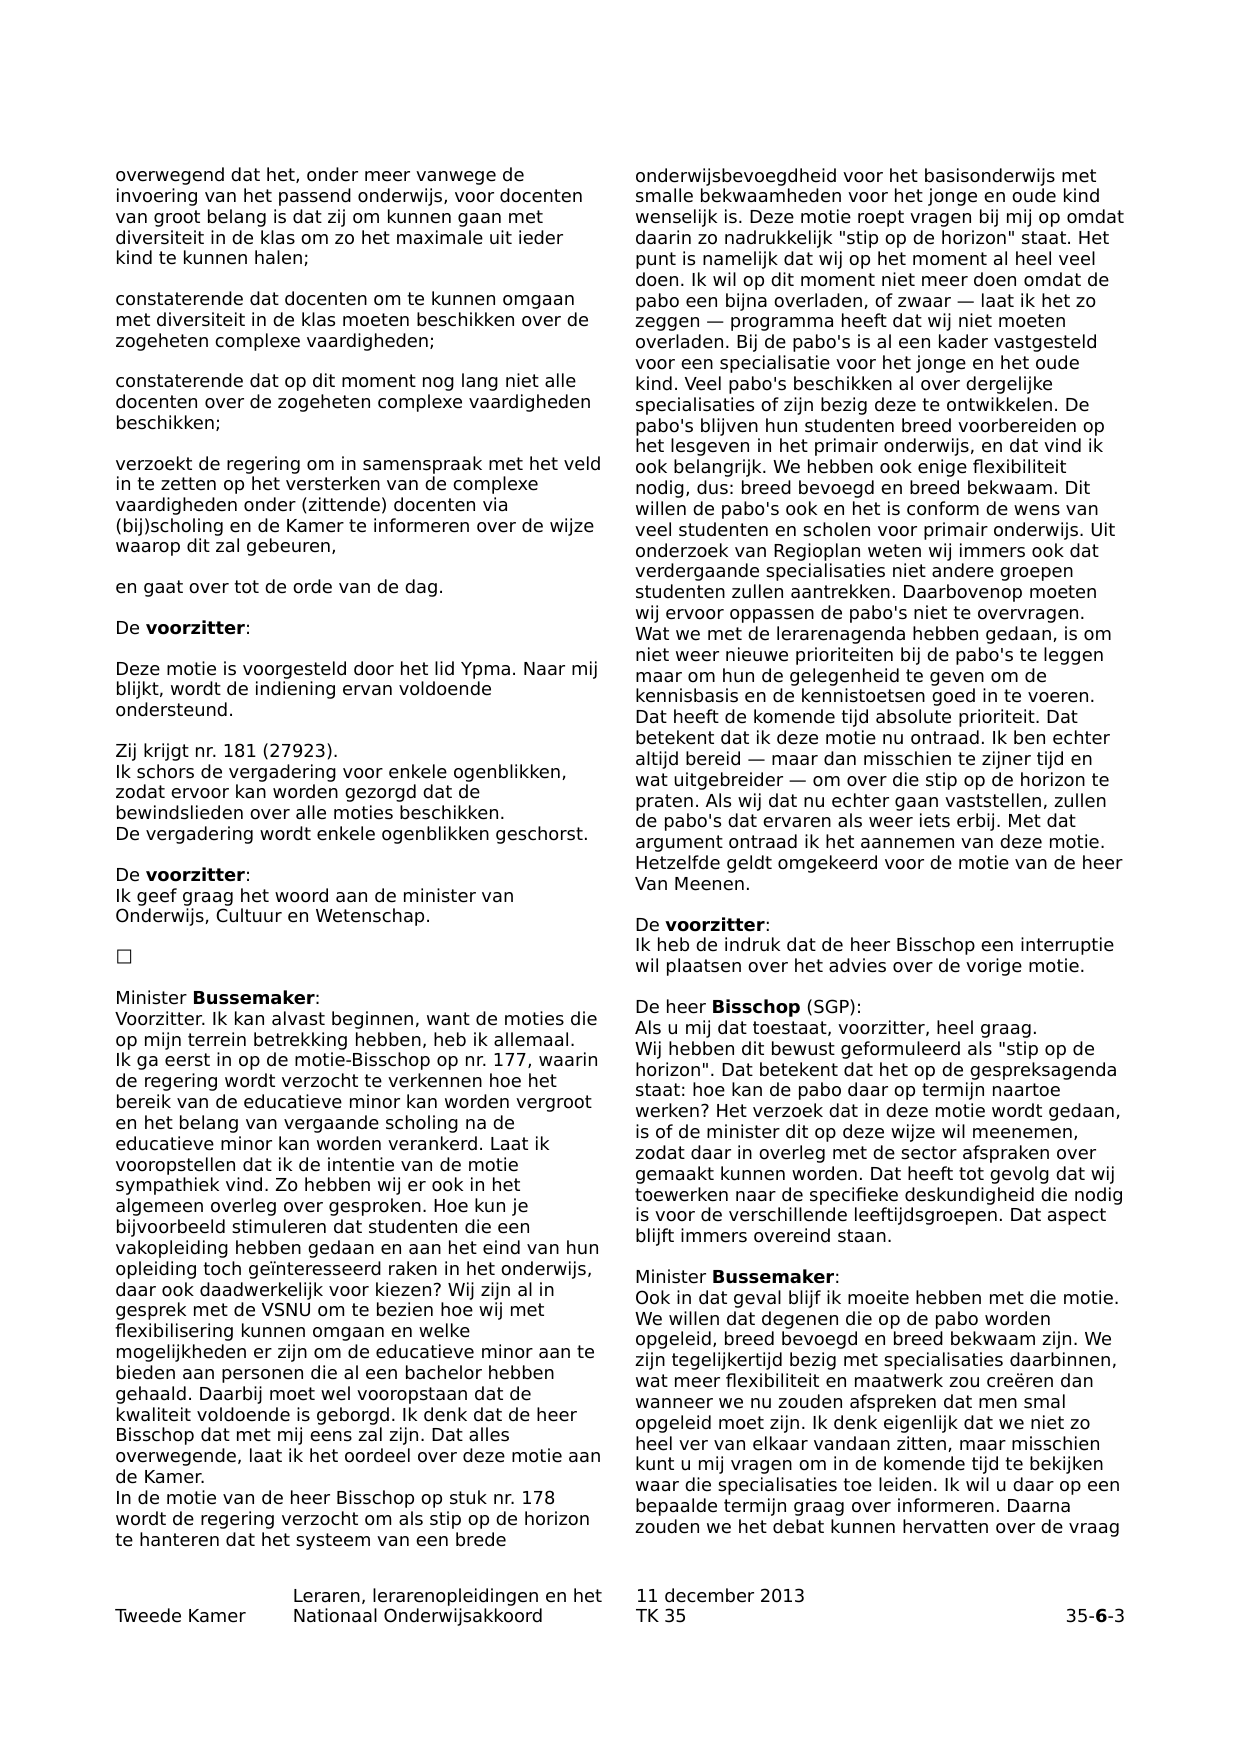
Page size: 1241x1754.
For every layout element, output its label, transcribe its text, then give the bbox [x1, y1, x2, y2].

text Wij hebben dit bewust geformuleerd als "stip op de horizon". Dat betekent dat het op de gespreksagenda staat: hoe kan de pabo daar op termijn naartoe werken? Het verzoek dat in deze motie wordt gedaan, is of de minister dit op deze wijze wil meenemen, zodat daar in overleg met de sector afspraken over gemaakt kunnen worden. Dat heeft tot gevolg dat wij toewerken naar de specifieke deskundigheid die nodig is voor de verschillende leeftijdsgroepen. Dat aspect blijft immers overeind staan. [635, 1038, 1125, 1247]
text Ik heb de indruk dat de heer Bisschop een interruptie wil plaatsen over het advies over de vorige motie. [635, 935, 1125, 977]
text verzoekt de regering om in samenspraak met het veld in te zetten op het versterken van de complexe vaardigheden onder (zittende) docenten via (bij)scholing en de Kamer te informeren over de wijze waarop dit zal gebeuren, [115, 453, 605, 557]
text Ik schors de vergadering voor enkele ogenblikken, zodat ervoor kan worden gezorgd dat de bewindslieden over alle moties beschikken. [115, 761, 605, 824]
text Minister Bussemaker: [635, 1267, 1125, 1287]
text De vergadering wordt enkele ogenblikken geschorst. [115, 824, 605, 845]
text Voorzitter. Ik kan alvast beginnen, want de moties die op mijn terrein betrekking hebben, heb ik allemaal. [115, 1008, 605, 1050]
text In de motie van de heer Bisschop op stuk nr. 178 wordt de regering verzocht om als stip op de horizon te hanteren dat het systeem van een brede [115, 1488, 605, 1550]
text Zij krijgt nr. 181 (27923). [115, 741, 605, 761]
text constaterende dat op dit moment nog lang niet alle docenten over de zogeheten complexe vaardigheden beschikken; [115, 371, 605, 433]
text Als u mij dat toestaat, voorzitter, heel graag. [635, 1018, 1125, 1038]
text onderwijsbevoegdheid voor het basisonderwijs met smalle bekwaamheden voor het jonge en oude kind wenselijk is. Deze motie roept vragen bij mij op omdat daarin zo nadrukkelijk "stip op de horizon" staat. Het punt is namelijk dat wij op het moment al heel veel doen. Ik wil op dit moment niet meer doen omdat de pabo een bijna overladen, of zwaar — laat ik het zo zeggen — programma heeft dat wij niet moeten overladen. Bij de pabo's is al een kader vastgesteld voor een specialisatie voor het jonge en het oude kind. Veel pabo's beschikken al over dergelijke specialisaties of zijn bezig deze te ontwikkelen. De pabo's blijven hun studenten breed voorbereiden op het lesgeven in het primair onderwijs, en dat vind ik ook belangrijk. We hebben ook enige flexibiliteit nodig, dus: breed bevoegd en breed bekwaam. Dit willen de pabo's ook en het is conform de wens van veel studenten en scholen voor primair onderwijs. Uit onderzoek van Regioplan weten wij immers ook dat verdergaande specialisaties niet andere groepen studenten zullen aantrekken. Daarbovenop moeten wij ervoor oppassen de pabo's niet te overvragen. Wat we met de lerarenagenda hebben gedaan, is om niet weer nieuwe prioriteiten bij de pabo's te leggen maar om hun de gelegenheid te geven om de kennisbasis en de kennistoetsen goed in te voeren. Dat heeft de komende tijd absolute prioriteit. Dat betekent dat ik deze motie nu ontraad. Ik ben echter altijd bereid — maar dan misschien te zijner tijd en wat uitgebreider — om over die stip op de horizon te praten. Als wij dat nu echter gaan vaststellen, zullen de pabo's dat ervaren als weer iets erbij. Met dat argument ontraad ik het aannemen van deze motie. [635, 165, 1125, 853]
text Hetzelfde geldt omgekeerd voor de motie van de heer Van Meenen. [635, 853, 1125, 894]
text overwegend dat het, onder meer vanwege de invoering van het passend onderwijs, voor docenten van groot belang is dat zij om kunnen gaan met diversiteit in de klas om zo het maximale uit ieder kind te kunnen halen; [115, 165, 605, 269]
text De voorzitter: [115, 865, 605, 885]
text Minister Bussemaker: [115, 988, 605, 1008]
text Ik ga eerst in op de motie-Bisschop op nr. 177, waarin de regering wordt verzocht te verkennen hoe het bereik van de educatieve minor kan worden vergroot en het belang van vergaande scholing na de educatieve minor kan worden verankerd. Laat ik vooropstellen dat ik de intentie van de motie sympathiek vind. Zo hebben wij er ook in het algemeen overleg over gesproken. Hoe kun je bijvoorbeeld stimuleren dat studenten die een vakopleiding hebben gedaan en aan het eind van hun opleiding toch geïnteresseerd raken in het onderwijs, daar ook daadwerkelijk voor kiezen? Wij zijn al in gesprek met de VSNU om te bezien hoe wij met flexibilisering kunnen omgaan en welke mogelijkheden er zijn om de educatieve minor aan te bieden aan personen die al een bachelor hebben gehaald. Daarbij moet wel vooropstaan dat de kwaliteit voldoende is geborgd. Ik denk dat de heer Bisschop dat met mij eens zal zijn. Dat alles overwegende, laat ik het oordeel over deze motie aan de Kamer. [115, 1050, 605, 1488]
text ⬜ [115, 947, 605, 968]
text De voorzitter: [635, 914, 1125, 935]
text constaterende dat docenten om te kunnen omgaan met diversiteit in de klas moeten beschikken over de zogeheten complexe vaardigheden; [115, 289, 605, 351]
text Deze motie is voorgesteld door het lid Ypma. Naar mij blijkt, wordt de indiening ervan voldoende ondersteund. [115, 658, 605, 721]
text Ik geef graag het woord aan de minister van Onderwijs, Cultuur en Wetenschap. [115, 885, 605, 927]
text De voorzitter: [115, 618, 605, 638]
text De heer Bisschop (SGP): [635, 997, 1125, 1018]
text Ook in dat geval blijf ik moeite hebben met die motie. We willen dat degenen die op de pabo worden opgeleid, breed bevoegd en breed bekwaam zijn. We zijn tegelijkertijd bezig met specialisaties daarbinnen, wat meer flexibiliteit en maatwerk zou creëren dan wanneer we nu zouden afspreken dat men smal opgeleid moet zijn. Ik denk eigenlijk dat we niet zo heel ver van elkaar vandaan zitten, maar misschien kunt u mij vragen om in de komende tijd te bekijken waar die specialisaties toe leiden. Ik wil u daar op een bepaalde termijn graag over informeren. Daarna zouden we het debat kunnen hervatten over de vraag [635, 1287, 1125, 1537]
text en gaat over tot de orde van de dag. [115, 577, 605, 598]
